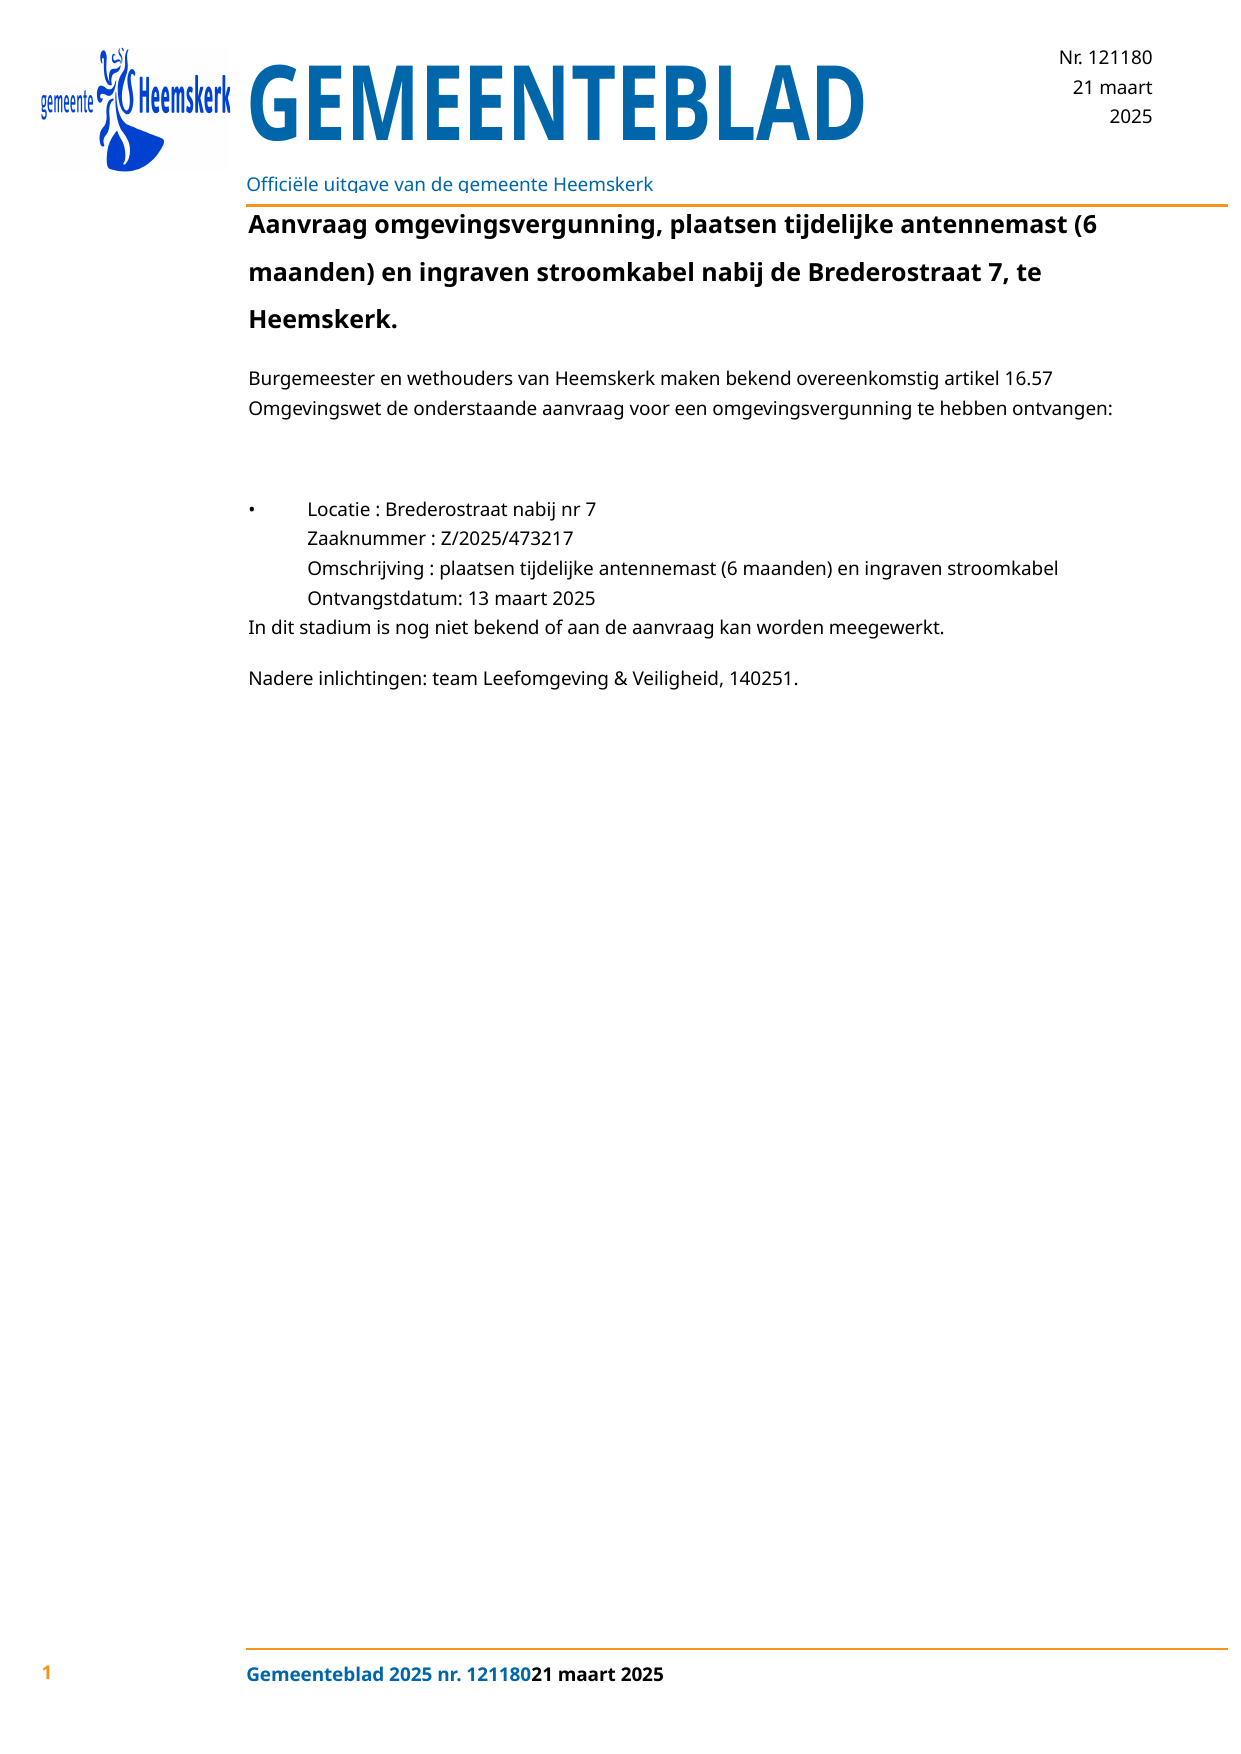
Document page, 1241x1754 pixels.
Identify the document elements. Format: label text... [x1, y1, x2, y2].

list Zaaknummer : Z/2025/473217 [248, 526, 1152, 551]
text Aanvraag omgevingsvergunning, plaatsen tijdelijke antennemast (6 maanden) en ingraven stroomkabel nabij de Brederostraat 7, te Heemskerk. [248, 207, 1152, 336]
text Nadere inlichtingen: team Leefomgeving & Veiligheid, 140251. [248, 665, 1152, 690]
list Ontvangstdatum: 13 maart 2025 [248, 585, 1152, 610]
text Burgemeester en wethouders van Heemskerk maken bekend overeenkomstig artikel 16.57 Omgevingswet de onderstaande aanvraag voor een omgevingsvergunning te hebben ontvangen: [248, 366, 1152, 421]
picture [41, 47, 231, 172]
text In dit stadium is nog niet bekend of aan de aanvraag kan worden meegewerkt. [248, 614, 1152, 640]
list Omschrijving : plaatsen tijdelijke antennemast (6 maanden) en ingraven stroomkabel [248, 555, 1152, 581]
list Locatie : Brederostraat nabij nr 7 [248, 496, 1152, 522]
